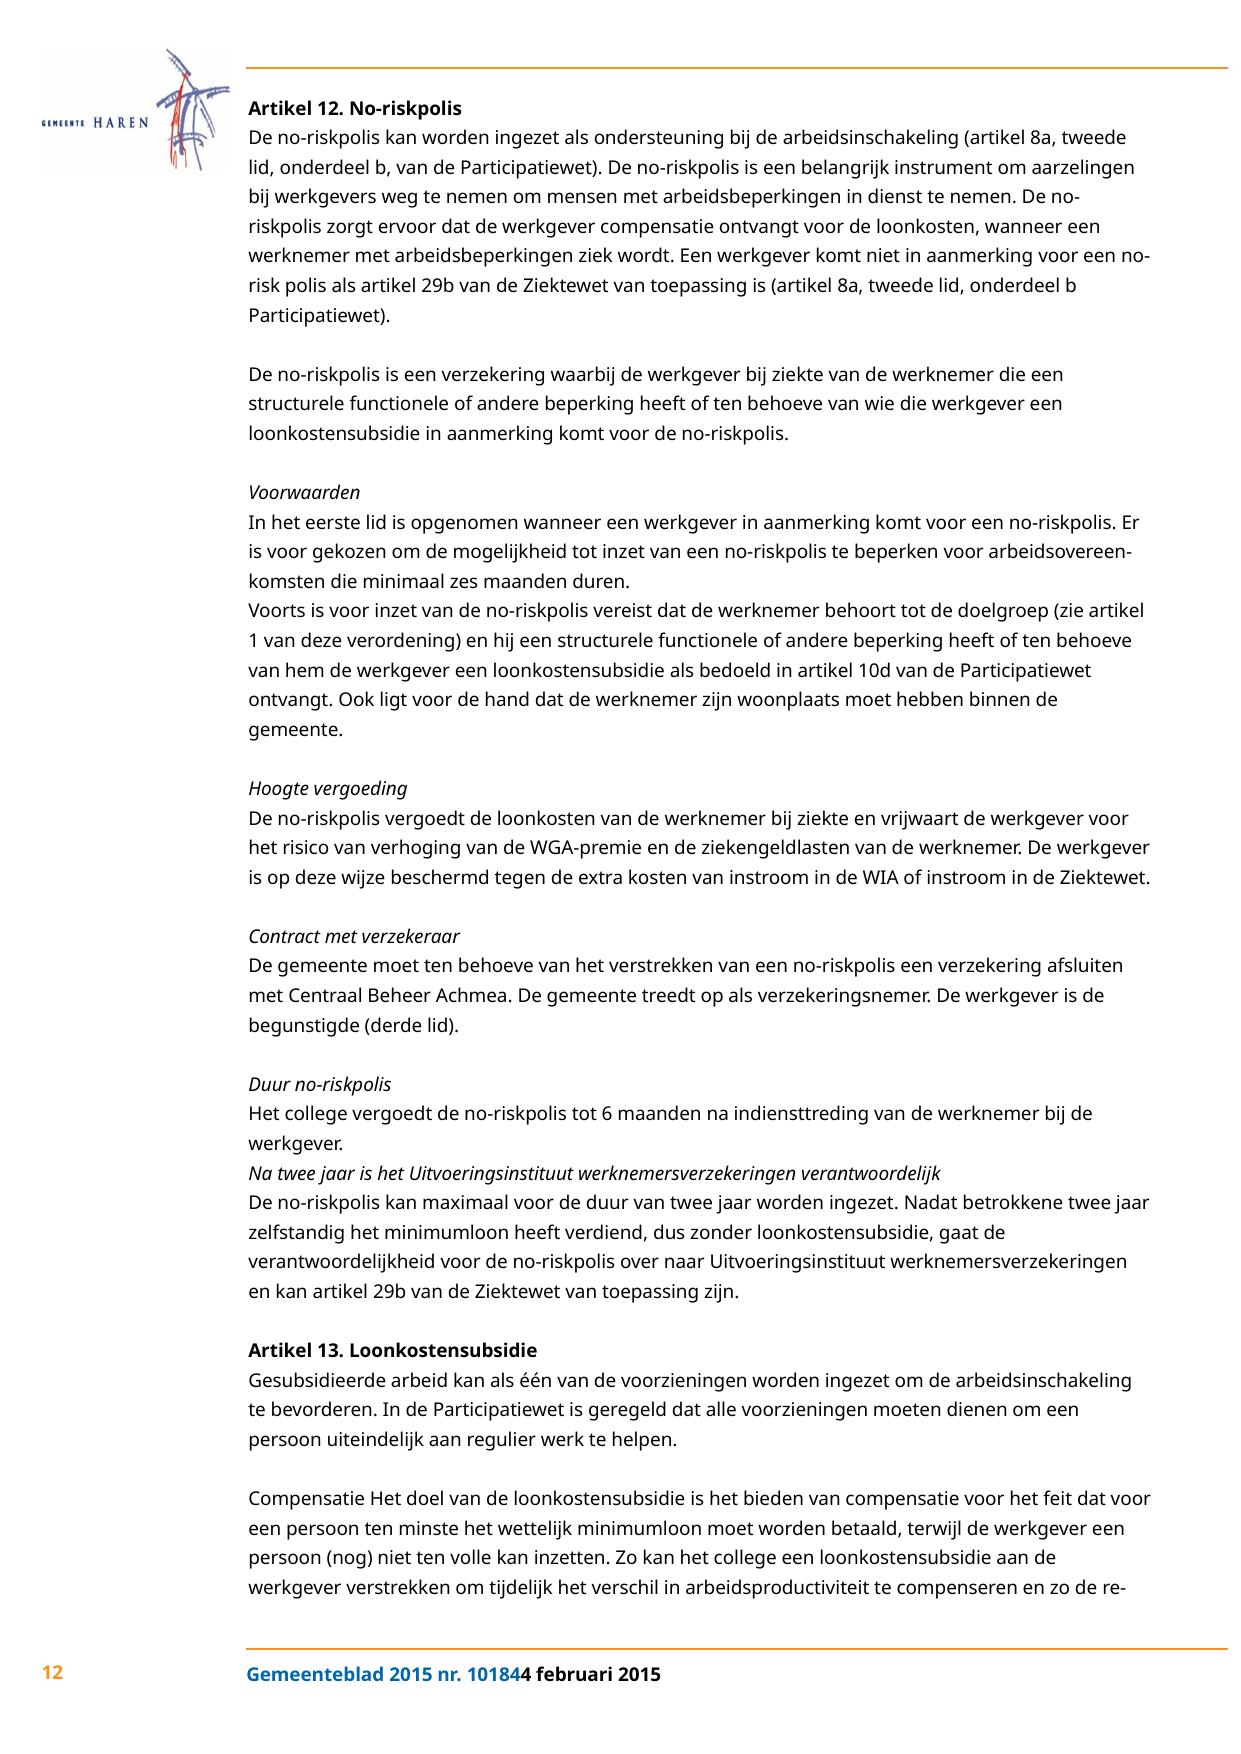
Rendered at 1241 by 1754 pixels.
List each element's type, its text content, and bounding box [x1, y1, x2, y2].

picture [41, 47, 231, 172]
text De no-riskpolis is een verzekering waarbij de werkgever bij ziekte van de werknemer die een structurele functionele of andere beperking heeft of ten behoeve van wie die werkgever een loonkostensubsidie in aanmerking komt voor de no-riskpolis. [248, 361, 1152, 446]
text In het eerste lid is opgenomen wanneer een werkgever in aanmerking komt voor een no-riskpolis. Er is voor gekozen om de mogelijkheid tot inzet van een no-riskpolis te beperken voor arbeidsovereen-komsten die minimaal zes maanden duren. [248, 509, 1152, 594]
text Hoogte vergoeding [248, 775, 1152, 801]
text Contract met verzekeraar [248, 923, 1152, 949]
text Na twee jaar is het Uitvoeringsinstituut werknemersverzekeringen verantwoordelijk [248, 1160, 1152, 1186]
text Artikel 12. No-riskpolis [248, 95, 1152, 121]
text De no-riskpolis kan worden ingezet als ondersteuning bij de arbeidsinschakeling (artikel 8a, tweede lid, onderdeel b, van de Participatiewet). De no-riskpolis is een belangrijk instrument om aarzelingen bij werkgevers weg te nemen om mensen met arbeidsbeperkingen in dienst te nemen. De no-riskpolis zorgt ervoor dat de werkgever compensatie ontvangt voor de loonkosten, wanneer een werknemer met arbeidsbeperkingen ziek wordt. Een werkgever komt niet in aanmerking voor een no-risk polis als artikel 29b van de Ziektewet van toepassing is (artikel 8a, tweede lid, onderdeel b Participatiewet). [248, 124, 1152, 328]
text Het college vergoedt de no-riskpolis tot 6 maanden na indiensttreding van de werknemer bij de werkgever. [248, 1101, 1152, 1156]
text Artikel 13. Loonkostensubsidie [248, 1337, 1152, 1363]
text De no-riskpolis kan maximaal voor de duur van twee jaar worden ingezet. Nadat betrokkene twee jaar zelfstandig het minimumloon heeft verdiend, dus zonder loonkostensubsidie, gaat de verantwoordelijkheid voor de no-riskpolis over naar Uitvoeringsinstituut werknemersverzekeringen en kan artikel 29b van de Ziektewet van toepassing zijn. [248, 1189, 1152, 1304]
text Duur no-riskpolis [248, 1071, 1152, 1097]
text De gemeente moet ten behoeve van het verstrekken van een no-riskpolis een verzekering afsluiten met Centraal Beheer Achmea. De gemeente treedt op als verzekeringsnemer. De werkgever is de begunstigde (derde lid). [248, 953, 1152, 1038]
text Voorwaarden [248, 479, 1152, 505]
text Voorts is voor inzet van de no-riskpolis vereist dat de werknemer behoort tot de doelgroep (zie artikel 1 van deze verordening) en hij een structurele functionele of andere beperking heeft of ten behoeve van hem de werkgever een loonkostensubsidie als bedoeld in artikel 10d van de Participatiewet ontvangt. Ook ligt voor de hand dat de werknemer zijn woonplaats moet hebben binnen de gemeente. [248, 598, 1152, 742]
text Compensatie Het doel van de loonkostensubsidie is het bieden van compensatie voor het feit dat voor een persoon ten minste het wettelijk minimumloon moet worden betaald, terwijl de werkgever een persoon (nog) niet ten volle kan inzetten. Zo kan het college een loonkostensubsidie aan de werkgever verstrekken om tijdelijk het verschil in arbeidsproductiviteit te compenseren en zo de re- [248, 1485, 1152, 1600]
text Gesubsidieerde arbeid kan als één van de voorzieningen worden ingezet om de arbeidsinschakeling te bevorderen. In de Participatiewet is geregeld dat alle voorzieningen moeten dienen om een persoon uiteindelijk aan regulier werk te helpen. [248, 1367, 1152, 1452]
text De no-riskpolis vergoedt de loonkosten van de werknemer bij ziekte en vrijwaart de werkgever voor het risico van verhoging van de WGA-premie en de ziekengeldlasten van de werknemer. De werkgever is op deze wijze beschermd tegen de extra kosten van instroom in de WIA of instroom in de Ziektewet. [248, 805, 1152, 890]
